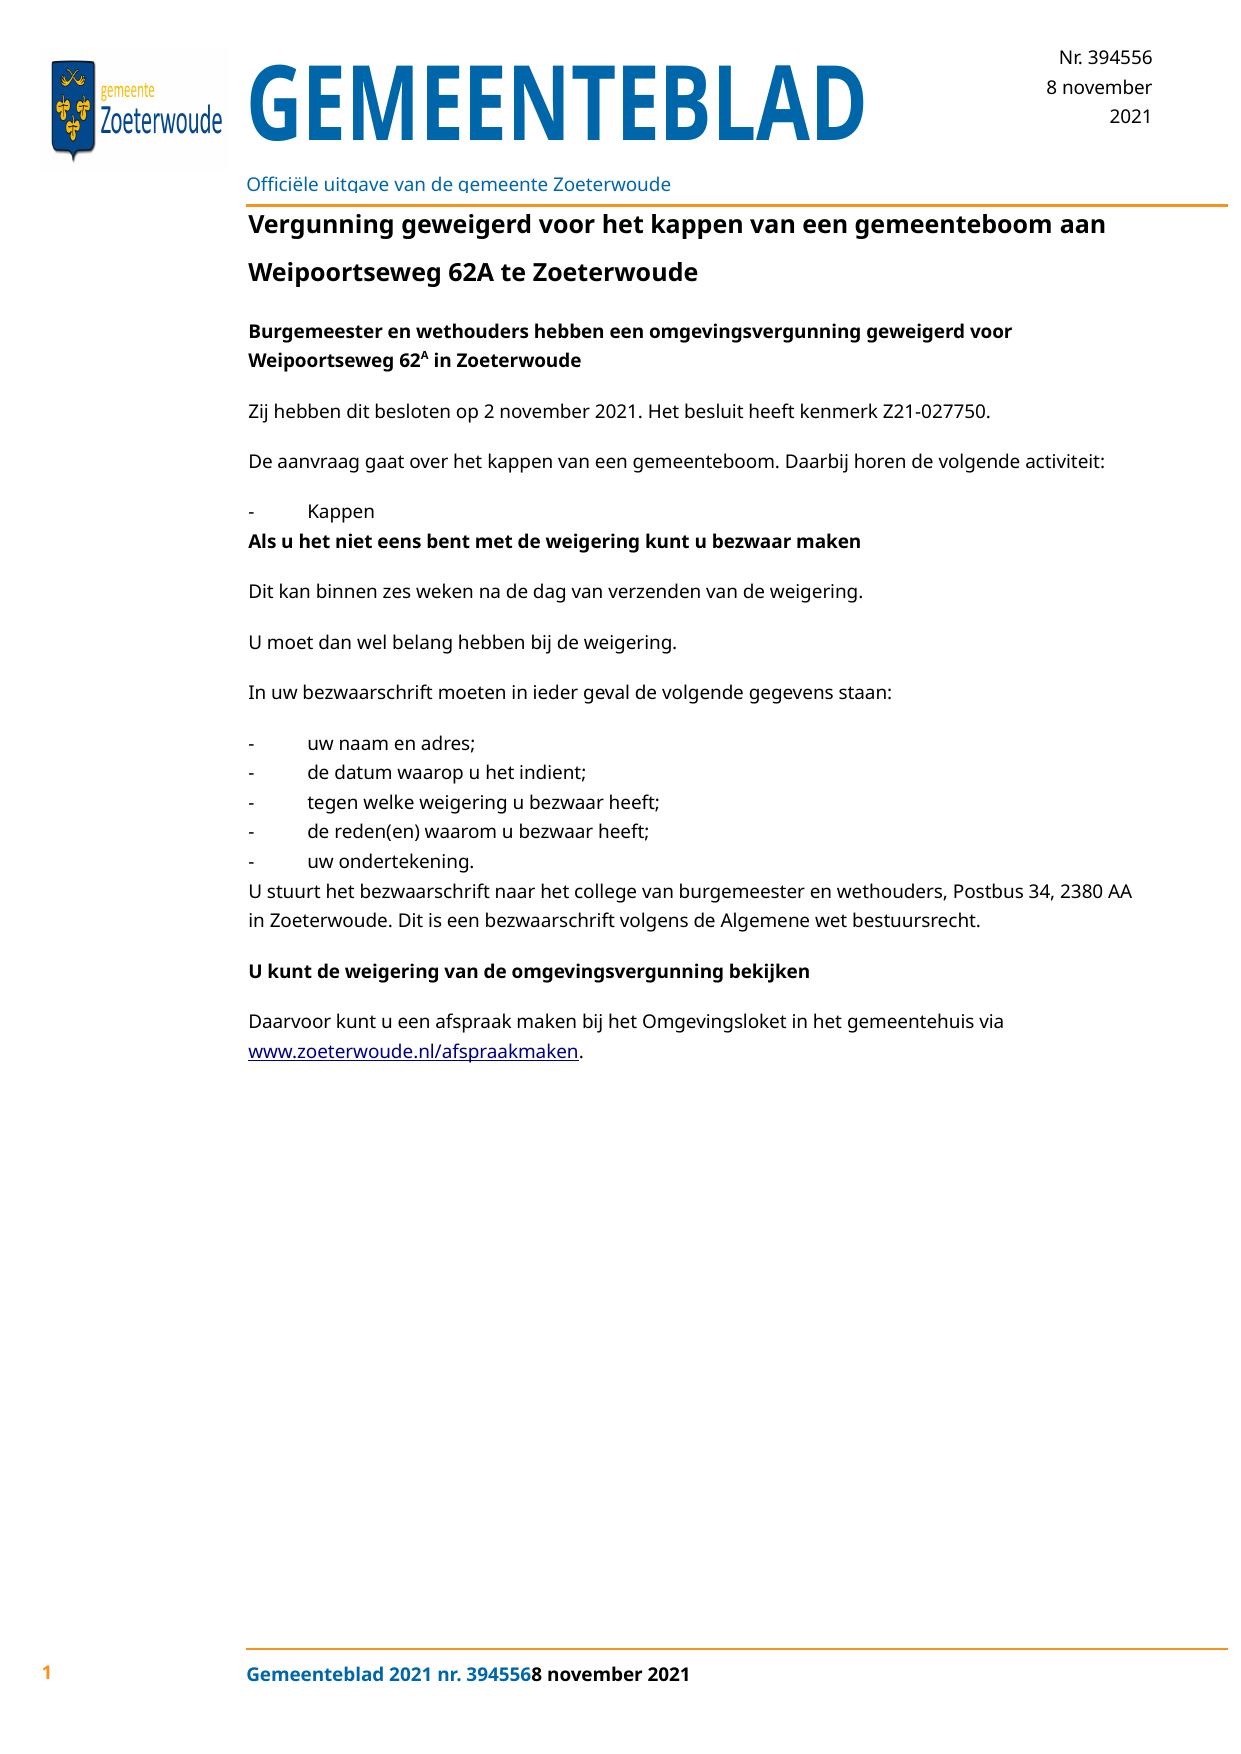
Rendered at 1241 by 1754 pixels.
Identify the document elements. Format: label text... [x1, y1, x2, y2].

text Dit kan binnen zes weken na de dag van verzenden van de weigering. [248, 579, 1152, 604]
list uw naam en adres; [248, 730, 1152, 756]
list de datum waarop u het indient; [248, 759, 1152, 785]
text Burgemeester en wethouders hebben een omgevingsvergunning geweigerd voor Weipoortseweg 62A in Zoeterwoude [248, 318, 1152, 373]
picture [41, 47, 231, 172]
text U stuurt het bezwaarschrift naar het college van burgemeester en wethouders, Postbus 34, 2380 AA in Zoeterwoude. Dit is een bezwaarschrift volgens de Algemene wet bestuursrecht. [248, 878, 1152, 933]
text Daarvoor kunt u een afspraak maken bij het Omgevingsloket in het gemeentehuis via www.zoeterwoude.nl/afspraakmaken. [248, 1008, 1152, 1064]
list uw ondertekening. [248, 848, 1152, 874]
text Zij hebben dit besloten op 2 november 2021. Het besluit heeft kenmerk Z21-027750. [248, 398, 1152, 424]
text In uw bezwaarschrift moeten in ieder geval de volgende gegevens staan: [248, 679, 1152, 705]
list de reden(en) waarom u bezwaar heeft; [248, 819, 1152, 844]
list Kappen [248, 499, 1152, 524]
text U kunt de weigering van de omgevingsvergunning bekijken [248, 958, 1152, 984]
list tegen welke weigering u bezwaar heeft; [248, 789, 1152, 815]
text U moet dan wel belang hebben bij de weigering. [248, 629, 1152, 655]
text De aanvraag gaat over het kappen van een gemeenteboom. Daarbij horen de volgende activiteit: [248, 448, 1152, 474]
text Als u het niet eens bent met de weigering kunt u bezwaar maken [248, 528, 1152, 554]
text Vergunning geweigerd voor het kappen van een gemeenteboom aan Weipoortseweg 62A te Zoeterwoude [248, 207, 1152, 288]
